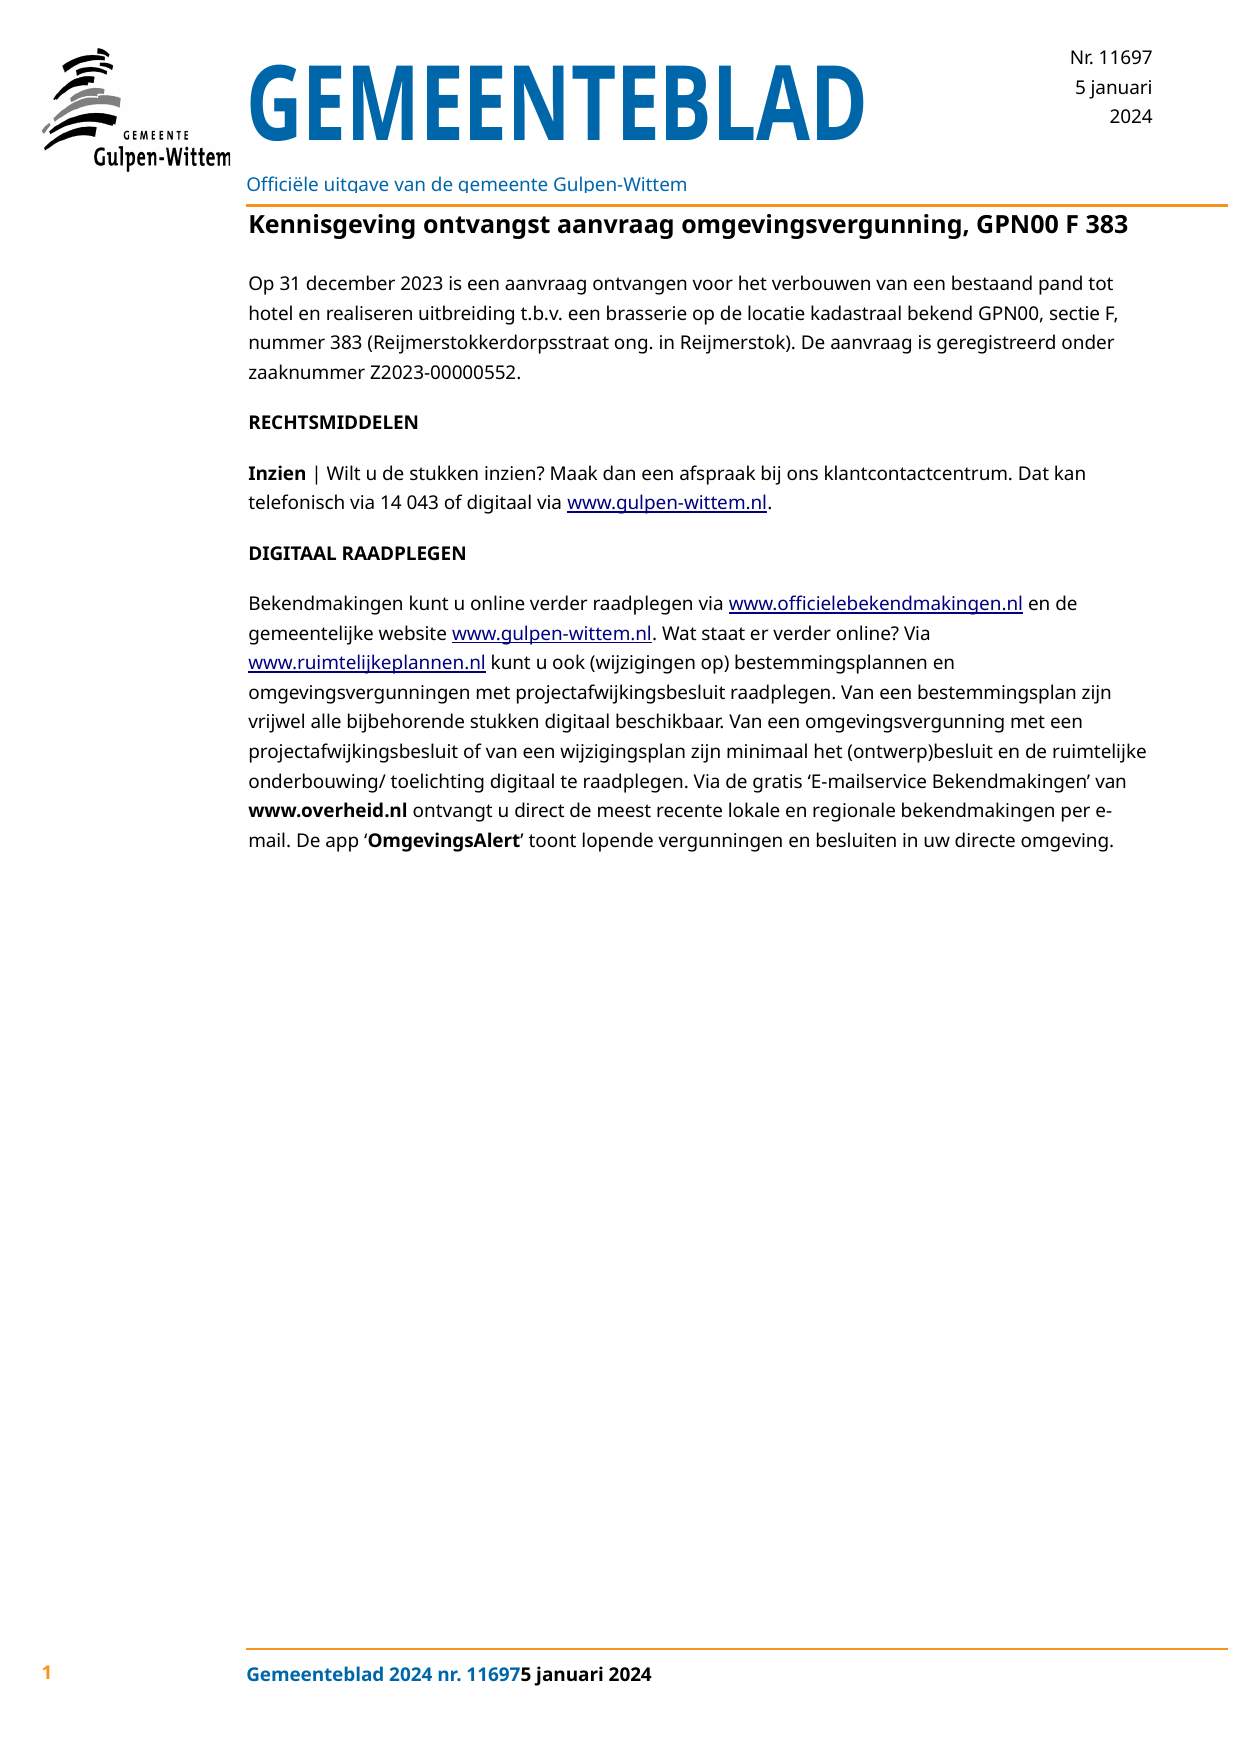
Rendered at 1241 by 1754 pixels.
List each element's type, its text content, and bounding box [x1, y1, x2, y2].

text Bekendmakingen kunt u online verder raadplegen via www.officielebekendmakingen.nl en de gemeentelijke website www.gulpen-wittem.nl. Wat staat er verder online? Via www.ruimtelijkeplannen.nl kunt u ook (wijzigingen op) bestemmingsplannen en omgevingsvergunningen met projectafwijkingsbesluit raadplegen. Van een bestemmingsplan zijn vrijwel alle bijbehorende stukken digitaal beschikbaar. Van een omgevingsvergunning met een projectafwijkingsbesluit of van een wijzigingsplan zijn minimaal het (ontwerp)besluit en de ruimtelijke onderbouwing/ toelichting digitaal te raadplegen. Via de gratis ‘E-mailservice Bekendmakingen’ van www.overheid.nl ontvangt u direct de meest recente lokale en regionale bekendmakingen per e-mail. De app ‘OmgevingsAlert’ toont lopende vergunningen en besluiten in uw directe omgeving. [248, 590, 1152, 853]
text DIGITAAL RAADPLEGEN [248, 540, 1152, 566]
picture [41, 47, 231, 172]
text Kennisgeving ontvangst aanvraag omgevingsvergunning, GPN00 F 383 [248, 207, 1152, 241]
text RECHTSMIDDELEN [248, 409, 1152, 435]
text Op 31 december 2023 is een aanvraag ontvangen voor het verbouwen van een bestaand pand tot hotel en realiseren uitbreiding t.b.v. een brasserie op de locatie kadastraal bekend GPN00, sectie F, nummer 383 (Reijmerstokkerdorpsstraat ong. in Reijmerstok). De aanvraag is geregistreerd onder zaaknummer Z2023-00000552. [248, 270, 1152, 385]
text Inzien | Wilt u de stukken inzien? Maak dan een afspraak bij ons klantcontactcentrum. Dat kan telefonisch via 14 043 of digitaal via www.gulpen-wittem.nl. [248, 460, 1152, 515]
